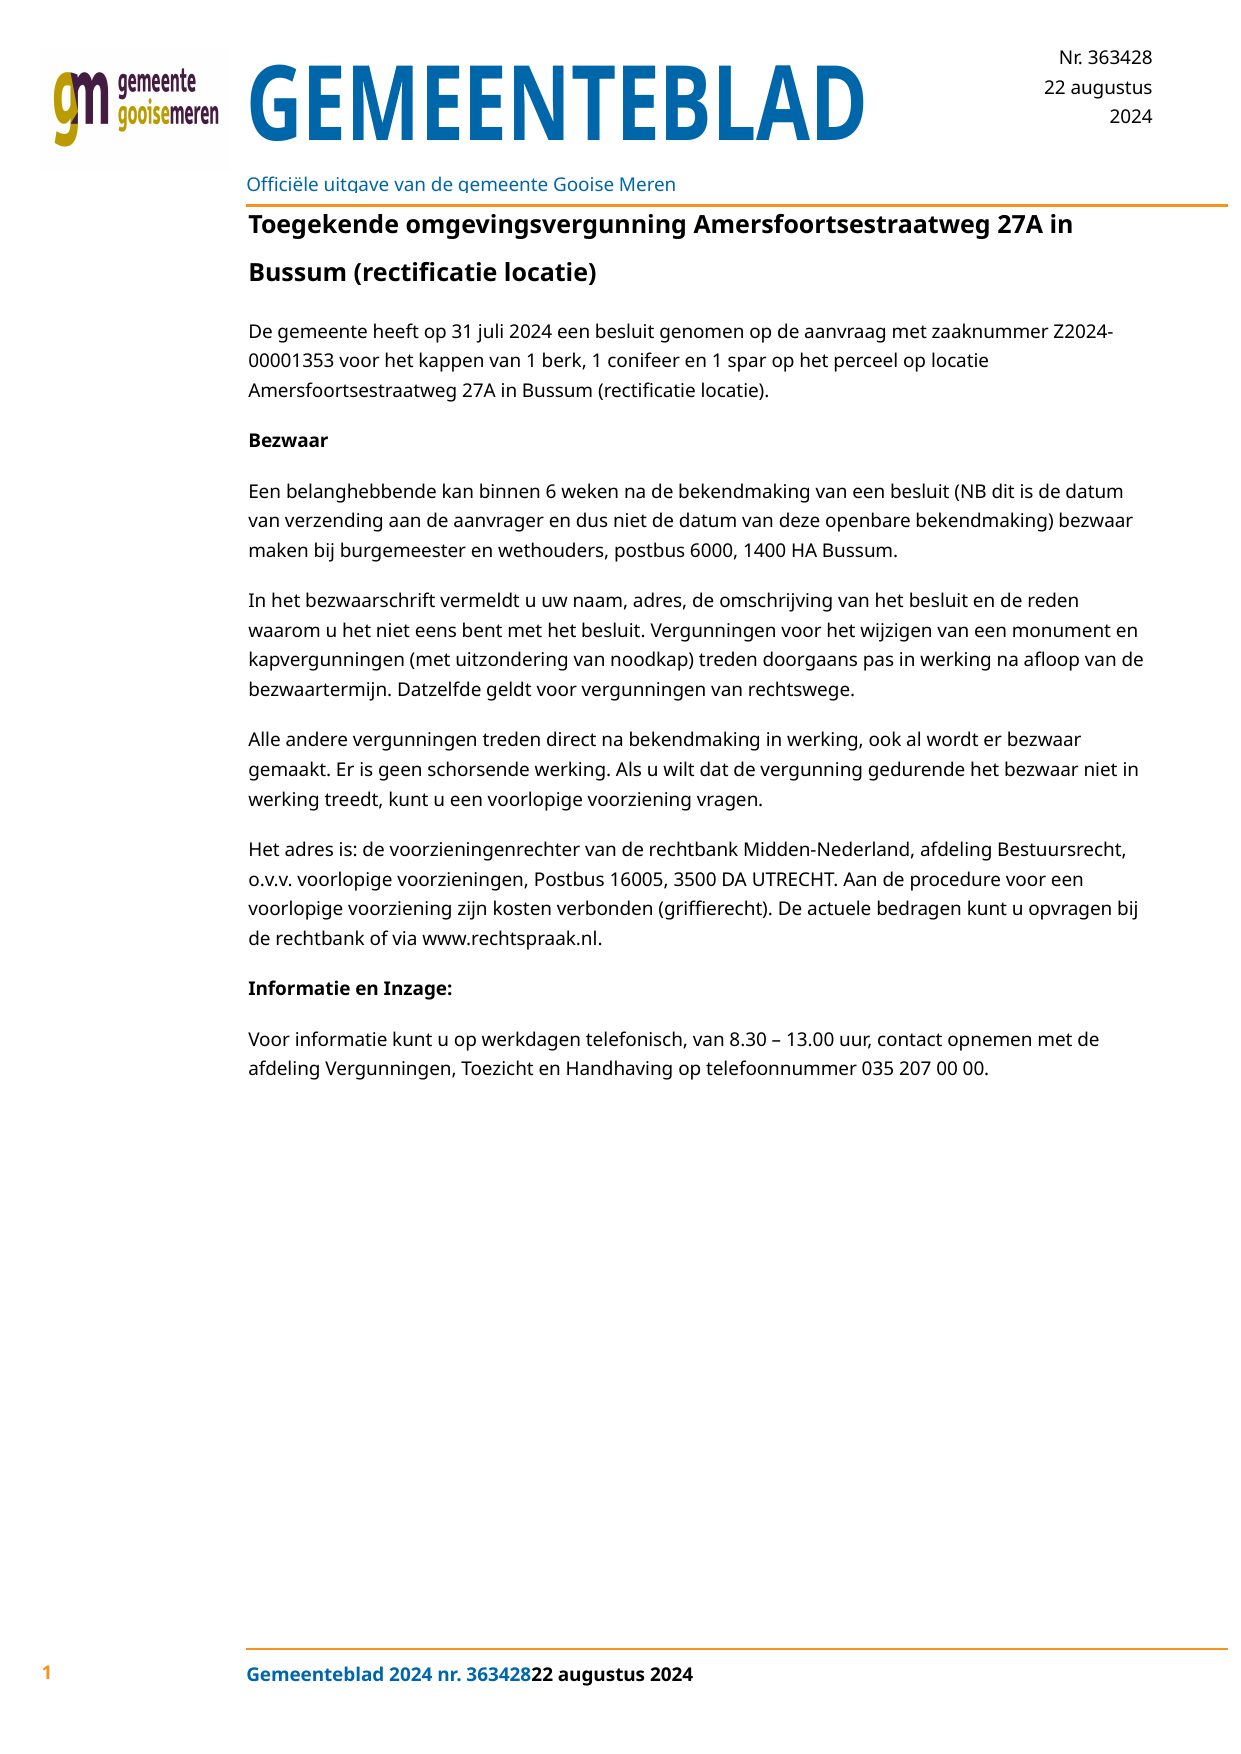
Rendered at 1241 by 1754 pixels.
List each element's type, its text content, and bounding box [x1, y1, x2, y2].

text Een belanghebbende kan binnen 6 weken na de bekendmaking van een besluit (NB dit is de datum van verzending aan de aanvrager en dus niet de datum van deze openbare bekendmaking) bezwaar maken bij burgemeester en wethouders, postbus 6000, 1400 HA Bussum. [248, 478, 1152, 563]
text Voor informatie kunt u op werkdagen telefonisch, van 8.30 – 13.00 uur, contact opnemen met de afdeling Vergunningen, Toezicht en Handhaving op telefoonnummer 035 207 00 00. [248, 1026, 1152, 1081]
text In het bezwaarschrift vermeldt u uw naam, adres, de omschrijving van het besluit en de reden waarom u het niet eens bent met het besluit. Vergunningen voor het wijzigen van een monument en kapvergunningen (met uitzondering van noodkap) treden doorgaans pas in werking na afloop van de bezwaartermijn. Datzelfde geldt voor vergunningen van rechtswege. [248, 587, 1152, 702]
text Alle andere vergunningen treden direct na bekendmaking in werking, ook al wordt er bezwaar gemaakt. Er is geen schorsende werking. Als u wilt dat de vergunning gedurende het bezwaar niet in werking treedt, kunt u een voorlopige voorziening vragen. [248, 727, 1152, 812]
text De gemeente heeft op 31 juli 2024 een besluit genomen op de aanvraag met zaaknummer Z2024-00001353 voor het kappen van 1 berk, 1 conifeer en 1 spar op het perceel op locatie Amersfoortsestraatweg 27A in Bussum (rectificatie locatie). [248, 318, 1152, 403]
text Bezwaar [248, 427, 1152, 453]
text Informatie en Inzage: [248, 975, 1152, 1001]
text Toegekende omgevingsvergunning Amersfoortsestraatweg 27A in Bussum (rectificatie locatie) [248, 207, 1152, 288]
picture [41, 47, 231, 172]
text Het adres is: de voorzieningenrechter van de rechtbank Midden-Nederland, afdeling Bestuursrecht, o.v.v. voorlopige voorzieningen, Postbus 16005, 3500 DA UTRECHT. Aan de procedure voor een voorlopige voorziening zijn kosten verbonden (griffierecht). De actuele bedragen kunt u opvragen bij de rechtbank of via www.rechtspraak.nl. [248, 836, 1152, 951]
